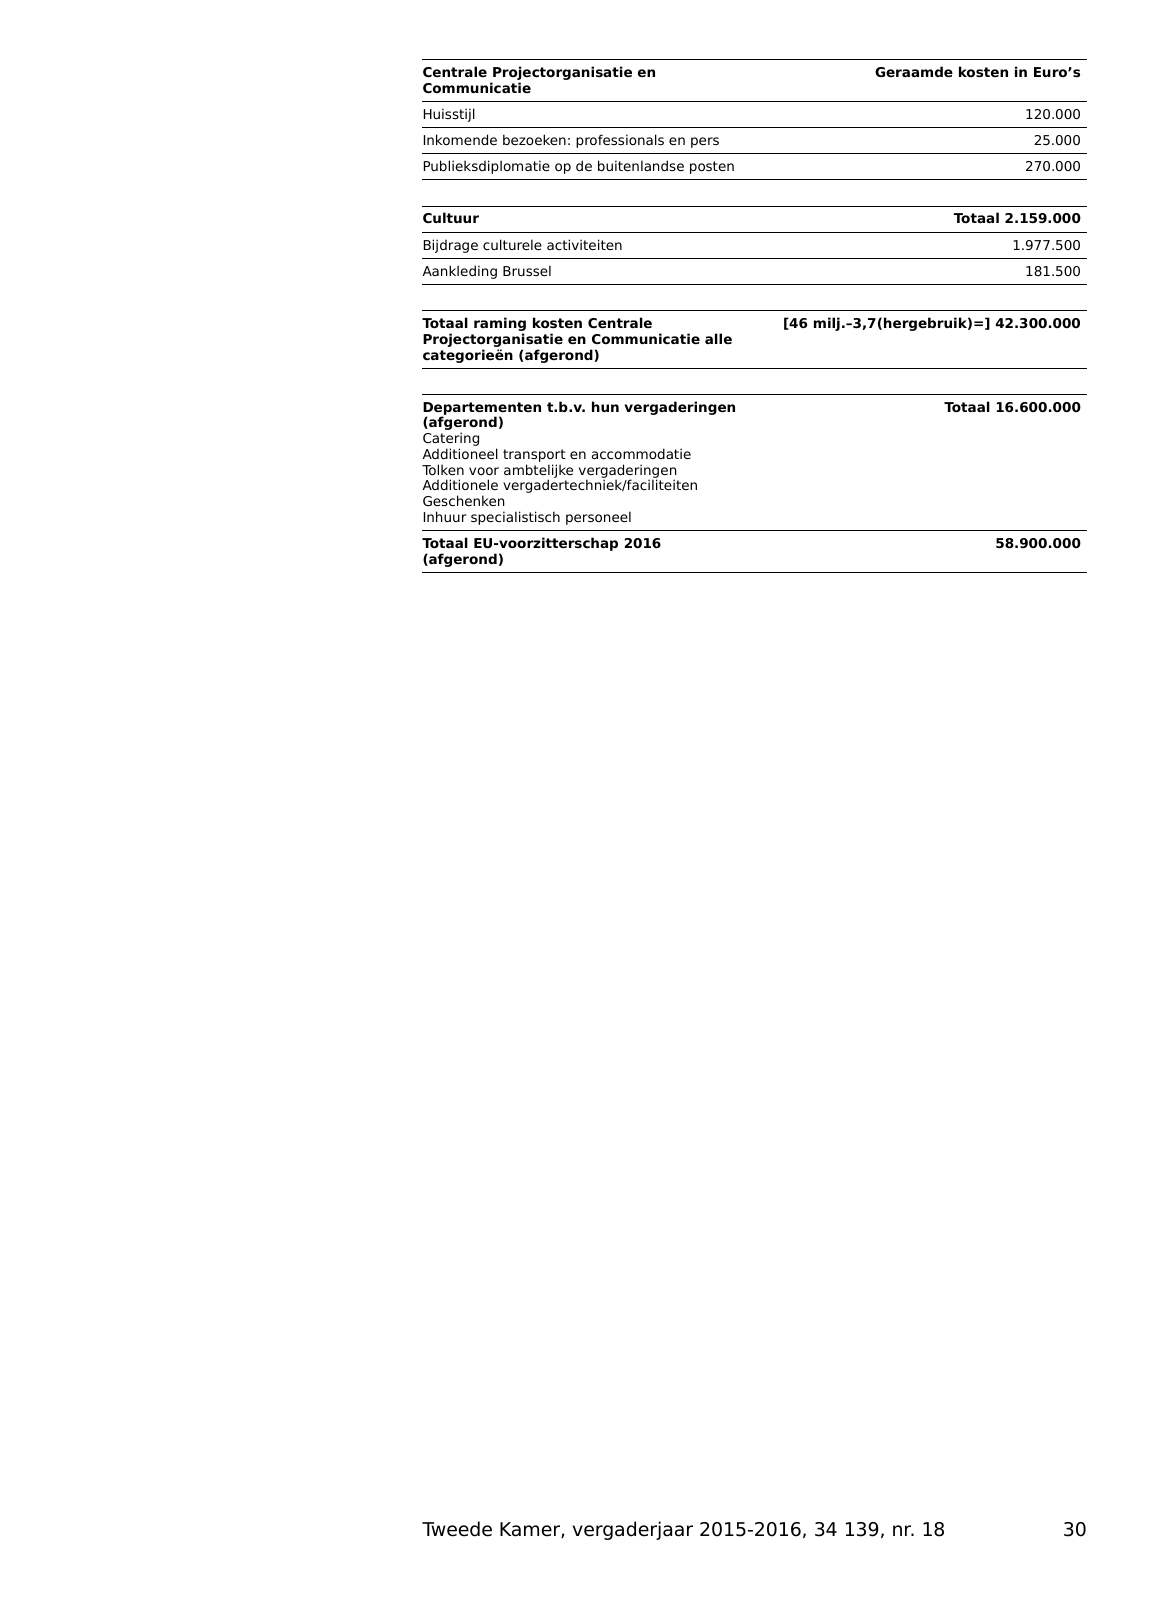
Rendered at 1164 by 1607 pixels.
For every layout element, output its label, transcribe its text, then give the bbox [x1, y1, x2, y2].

table_cell Departementen t.b.v. hun vergaderingen (afgerond) Catering Additioneel transport en accommodatie Tolken voor ambtelijke vergaderingen Additionele vergadertechniek/faciliteiten Geschenken Inhuur specialistisch personeel [422, 395, 754, 530]
table_header Geraamde kosten in Euro’s [754, 60, 1087, 101]
table_cell 25.000 [754, 128, 1087, 153]
table_cell Totaal raming kosten Centrale Projectorganisatie en Communicatie alle categorieën (afgerond) [422, 311, 754, 368]
table_cell 270.000 [754, 154, 1087, 179]
table_cell Huisstijl [422, 102, 754, 127]
table_cell 181.500 [754, 259, 1087, 284]
table_cell [422, 285, 754, 310]
table_cell [422, 369, 754, 394]
table_cell Totaal 2.159.000 [754, 207, 1087, 232]
table_cell Inkomende bezoeken: professionals en pers [422, 128, 754, 153]
table_header Centrale Projectorganisatie en Communicatie [422, 60, 754, 101]
table_cell 58.900.000 [754, 531, 1087, 572]
table_cell 1.977.500 [754, 233, 1087, 258]
table_cell Bijdrage culturele activiteiten [422, 233, 754, 258]
table_cell 120.000 [754, 102, 1087, 127]
table_cell Publieksdiplomatie op de buitenlandse posten [422, 154, 754, 179]
table_cell [46 milj.–3,7(hergebruik)=] 42.300.000 [754, 311, 1087, 368]
table_cell [754, 285, 1087, 310]
table_cell Cultuur [422, 207, 754, 232]
table_cell [754, 369, 1087, 394]
table_cell Totaal EU-voorzitterschap 2016 (afgerond) [422, 531, 754, 572]
table_cell Aankleding Brussel [422, 259, 754, 284]
table_cell [754, 180, 1087, 206]
table_cell Totaal 16.600.000 [754, 395, 1087, 530]
table_cell [422, 180, 754, 206]
